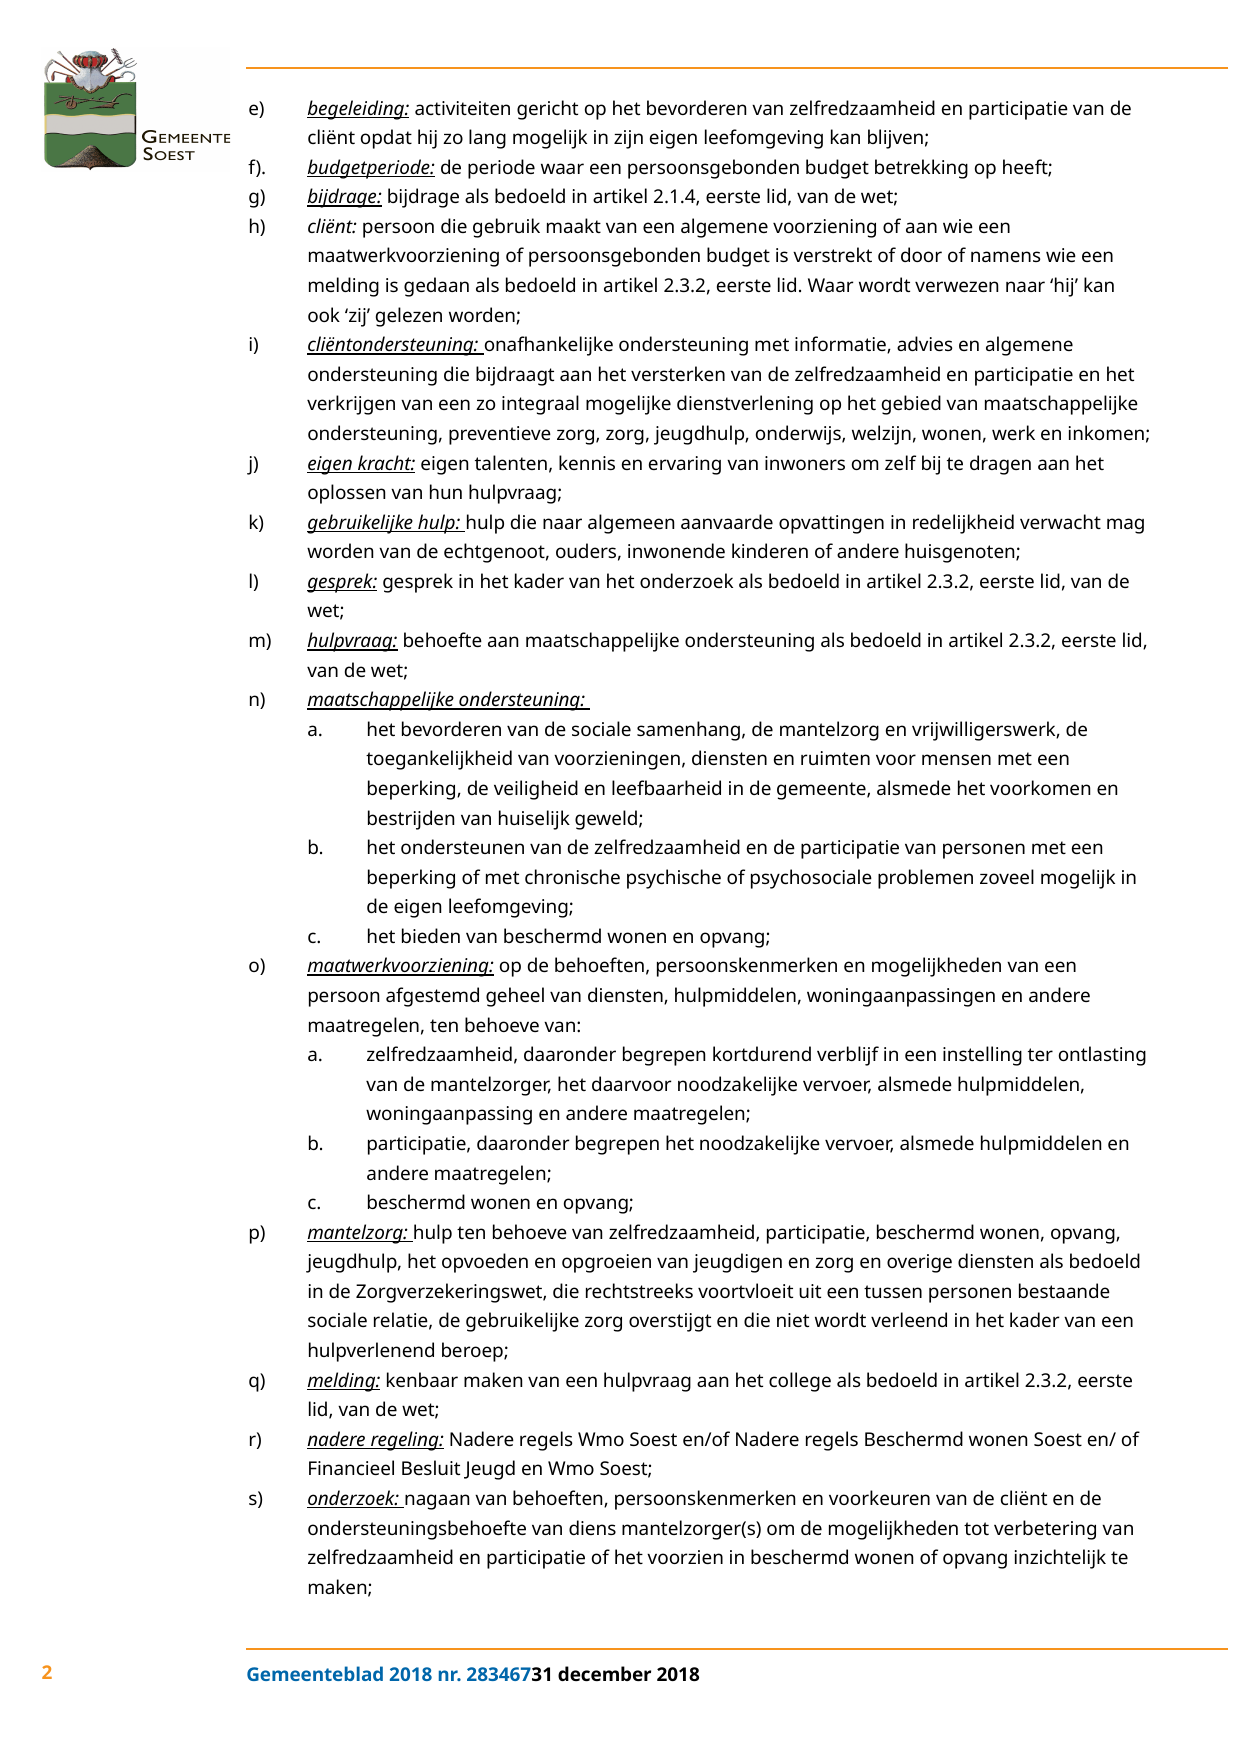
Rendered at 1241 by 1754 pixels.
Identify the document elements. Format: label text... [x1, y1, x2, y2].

list eigen kracht: eigen talenten, kennis en ervaring van inwoners om zelf bij te dragen aan het oplossen van hun hulpvraag; [248, 450, 1152, 505]
list beschermd wonen en opvang; [307, 1189, 1152, 1215]
list gebruikelijke hulp: hulp die naar algemeen aanvaarde opvattingen in redelijkheid verwacht mag worden van de echtgenoot, ouders, inwonende kinderen of andere huisgenoten; [248, 509, 1152, 564]
list bijdrage: bijdrage als bedoeld in artikel 2.1.4, eerste lid, van de wet; [248, 183, 1152, 209]
list begeleiding: activiteiten gericht op het bevorderen van zelfredzaamheid en participatie van de cliënt opdat hij zo lang mogelijk in zijn eigen leefomgeving kan blijven; [248, 95, 1152, 150]
list cliëntondersteuning: onafhankelijke ondersteuning met informatie, advies en algemene ondersteuning die bijdraagt aan het versterken van de zelfredzaamheid en participatie en het verkrijgen van een zo integraal mogelijke dienstverlening op het gebied van maatschappelijke ondersteuning, preventieve zorg, zorg, jeugdhulp, onderwijs, welzijn, wonen, werk en inkomen; [248, 331, 1152, 446]
list hulpvraag: behoefte aan maatschappelijke ondersteuning als bedoeld in artikel 2.3.2, eerste lid, van de wet; [248, 627, 1152, 683]
list maatwerkvoorziening: op de behoeften, persoonskenmerken en mogelijkheden van een persoon afgestemd geheel van diensten, hulpmiddelen, woningaanpassingen en andere maatregelen, ten behoeve van: [248, 953, 1152, 1038]
list gesprek: gesprek in het kader van het onderzoek als bedoeld in artikel 2.3.2, eerste lid, van de wet; [248, 568, 1152, 623]
list het ondersteunen van de zelfredzaamheid en de participatie van personen met een beperking of met chronische psychische of psychosociale problemen zoveel mogelijk in de eigen leefomgeving; [307, 834, 1152, 919]
list cliënt: persoon die gebruik maakt van een algemene voorziening of aan wie een maatwerkvoorziening of persoonsgebonden budget is verstrekt of door of namens wie een melding is gedaan als bedoeld in artikel 2.3.2, eerste lid. Waar wordt verwezen naar ‘hij’ kan ook ‘zij’ gelezen worden; [248, 213, 1152, 328]
picture [41, 47, 231, 172]
list zelfredzaamheid, daaronder begrepen kortdurend verblijf in een instelling ter ontlasting van de mantelzorger, het daarvoor noodzakelijke vervoer, alsmede hulpmiddelen, woningaanpassing en andere maatregelen; [307, 1041, 1152, 1126]
list melding: kenbaar maken van een hulpvraag aan het college als bedoeld in artikel 2.3.2, eerste lid, van de wet; [248, 1367, 1152, 1422]
list nadere regeling: Nadere regels Wmo Soest en/of Nadere regels Beschermd wonen Soest en/ of Financieel Besluit Jeugd en Wmo Soest; [248, 1426, 1152, 1481]
list participatie, daaronder begrepen het noodzakelijke vervoer, alsmede hulpmiddelen en andere maatregelen; [307, 1130, 1152, 1186]
list het bevorderen van de sociale samenhang, de mantelzorg en vrijwilligerswerk, de toegankelijkheid van voorzieningen, diensten en ruimten voor mensen met een beperking, de veiligheid en leefbaarheid in de gemeente, alsmede het voorkomen en bestrijden van huiselijk geweld; [307, 716, 1152, 831]
list mantelzorg: hulp ten behoeve van zelfredzaamheid, participatie, beschermd wonen, opvang, jeugdhulp, het opvoeden en opgroeien van jeugdigen en zorg en overige diensten als bedoeld in de Zorgverzekeringswet, die rechtstreeks voortvloeit uit een tussen personen bestaande sociale relatie, de gebruikelijke zorg overstijgt en die niet wordt verleend in het kader van een hulpverlenend beroep; [248, 1219, 1152, 1363]
list het bieden van beschermd wonen en opvang; [307, 923, 1152, 949]
list budgetperiode: de periode waar een persoonsgebonden budget betrekking op heeft; [248, 154, 1152, 180]
list maatschappelijke ondersteuning: [248, 686, 1152, 712]
list onderzoek: nagaan van behoeften, persoonskenmerken en voorkeuren van de cliënt en de ondersteuningsbehoefte van diens mantelzorger(s) om de mogelijkheden tot verbetering van zelfredzaamheid en participatie of het voorzien in beschermd wonen of opvang inzichtelijk te maken; [248, 1485, 1152, 1600]
